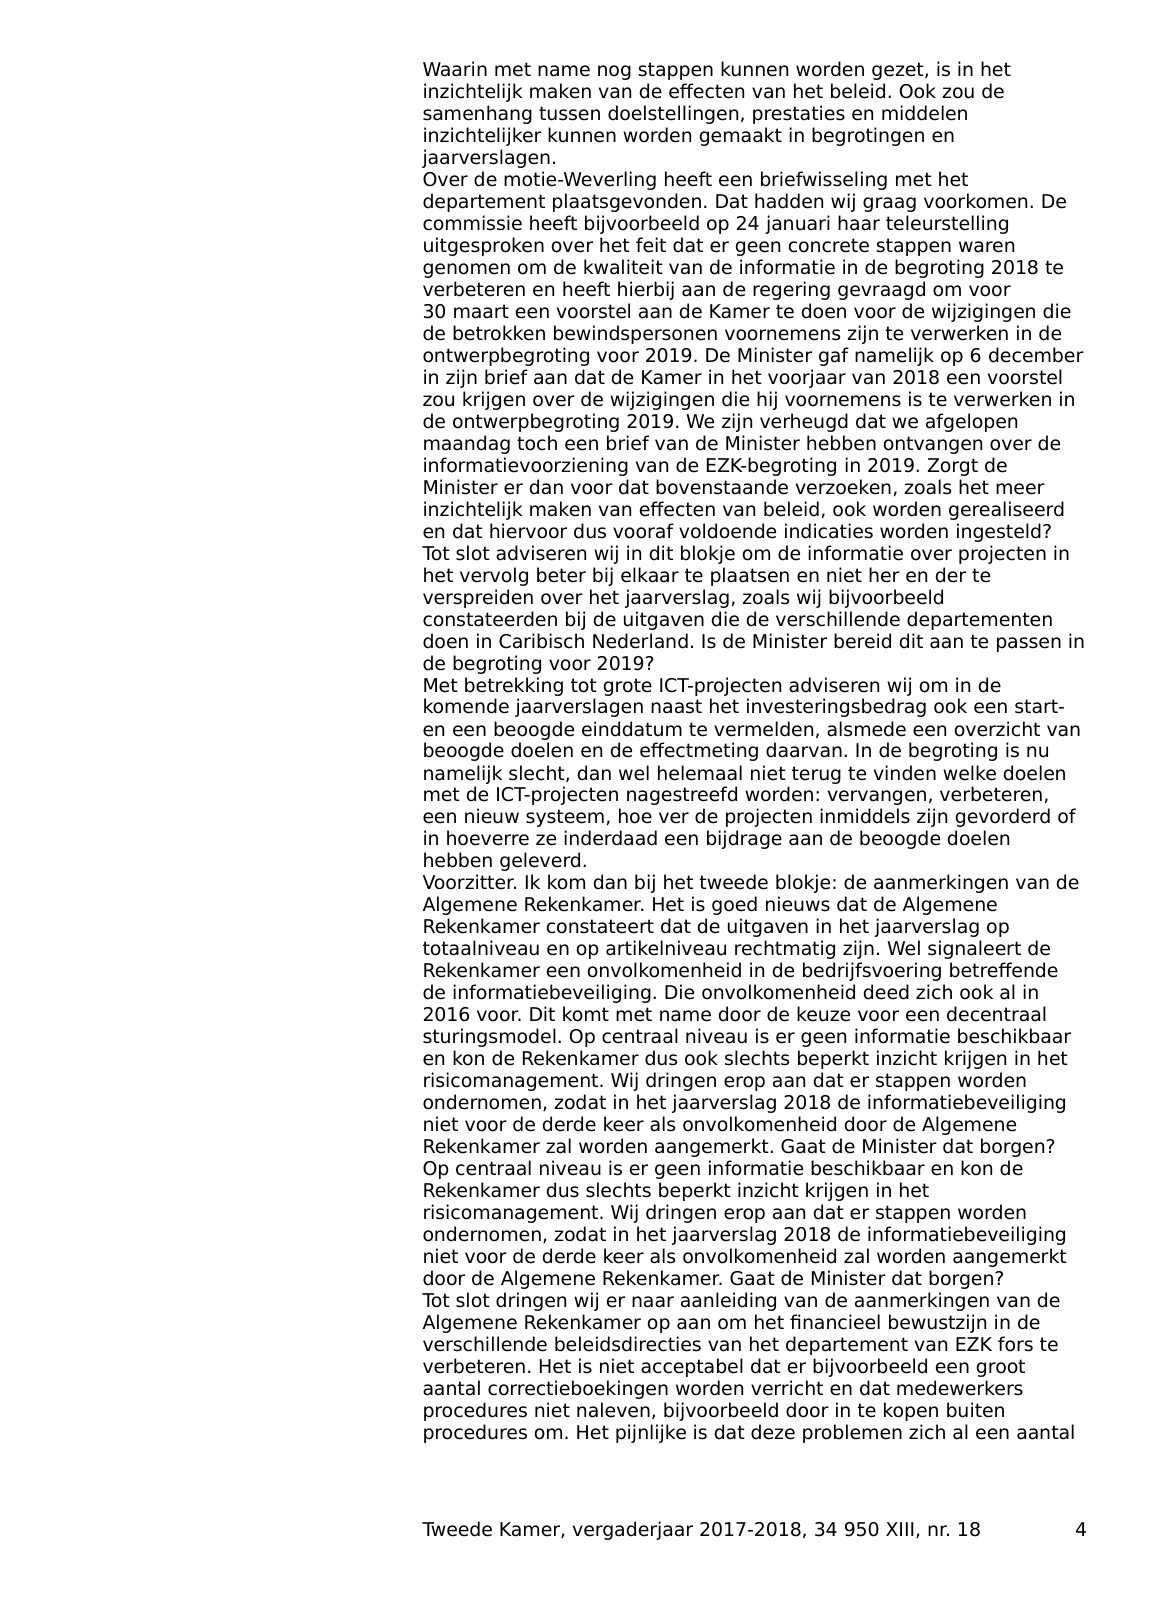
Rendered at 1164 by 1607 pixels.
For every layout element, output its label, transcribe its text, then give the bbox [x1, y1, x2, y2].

text Waarin met name nog stappen kunnen worden gezet, is in het inzichtelijk maken van de effecten van het beleid. Ook zou de samenhang tussen doelstellingen, prestaties en middelen inzichtelijker kunnen worden gemaakt in begrotingen en jaarverslagen. [422, 59, 1087, 169]
text Over de motie-Weverling heeft een briefwisseling met het departement plaatsgevonden. Dat hadden wij graag voorkomen. De commissie heeft bijvoorbeeld op 24 januari haar teleurstelling uitgesproken over het feit dat er geen concrete stappen waren genomen om de kwaliteit van de informatie in de begroting 2018 te verbeteren en heeft hierbij aan de regering gevraagd om voor 30 maart een voorstel aan de Kamer te doen voor de wijzigingen die de betrokken bewindspersonen voornemens zijn te verwerken in de ontwerpbegroting voor 2019. De Minister gaf namelijk op 6 december in zijn brief aan dat de Kamer in het voorjaar van 2018 een voorstel zou krijgen over de wijzigingen die hij voornemens is te verwerken in de ontwerpbegroting 2019. We zijn verheugd dat we afgelopen maandag toch een brief van de Minister hebben ontvangen over de informatievoorziening van de EZK-begroting in 2019. Zorgt de Minister er dan voor dat bovenstaande verzoeken, zoals het meer inzichtelijk maken van effecten van beleid, ook worden gerealiseerd en dat hiervoor dus vooraf voldoende indicaties worden ingesteld? [422, 169, 1087, 543]
text Voorzitter. Ik kom dan bij het tweede blokje: de aanmerkingen van de Algemene Rekenkamer. Het is goed nieuws dat de Algemene Rekenkamer constateert dat de uitgaven in het jaarverslag op totaalniveau en op artikelniveau rechtmatig zijn. Wel signaleert de Rekenkamer een onvolkomenheid in de bedrijfsvoering betreffende de informatiebeveiliging. Die onvolkomenheid deed zich ook al in 2016 voor. Dit komt met name door de keuze voor een decentraal sturingsmodel. Op centraal niveau is er geen informatie beschikbaar en kon de Rekenkamer dus ook slechts beperkt inzicht krijgen in het risicomanagement. Wij dringen erop aan dat er stappen worden ondernomen, zodat in het jaarverslag 2018 de informatiebeveiliging niet voor de derde keer als onvolkomenheid door de Algemene Rekenkamer zal worden aangemerkt. Gaat de Minister dat borgen? Op centraal niveau is er geen informatie beschikbaar en kon de Rekenkamer dus slechts beperkt inzicht krijgen in het risicomanagement. Wij dringen erop aan dat er stappen worden ondernomen, zodat in het jaarverslag 2018 de informatiebeveiliging niet voor de derde keer als onvolkomenheid zal worden aangemerkt door de Algemene Rekenkamer. Gaat de Minister dat borgen? [422, 872, 1087, 1290]
text Met betrekking tot grote ICT-projecten adviseren wij om in de komende jaarverslagen naast het investeringsbedrag ook een start- en een beoogde einddatum te vermelden, alsmede een overzicht van beoogde doelen en de effectmeting daarvan. In de begroting is nu namelijk slecht, dan wel helemaal niet terug te vinden welke doelen met de ICT-projecten nagestreefd worden: vervangen, verbeteren, een nieuw systeem, hoe ver de projecten inmiddels zijn gevorderd of in hoeverre ze inderdaad een bijdrage aan de beoogde doelen hebben geleverd. [422, 674, 1087, 872]
text Tot slot adviseren wij in dit blokje om de informatie over projecten in het vervolg beter bij elkaar te plaatsen en niet her en der te verspreiden over het jaarverslag, zoals wij bijvoorbeeld constateerden bij de uitgaven die de verschillende departementen doen in Caribisch Nederland. Is de Minister bereid dit aan te passen in de begroting voor 2019? [422, 543, 1087, 674]
text Tot slot dringen wij er naar aanleiding van de aanmerkingen van de Algemene Rekenkamer op aan om het financieel bewustzijn in de verschillende beleidsdirecties van het departement van EZK fors te verbeteren. Het is niet acceptabel dat er bijvoorbeeld een groot aantal correctieboekingen worden verricht en dat medewerkers procedures niet naleven, bijvoorbeeld door in te kopen buiten procedures om. Het pijnlijke is dat deze problemen zich al een aantal [422, 1290, 1087, 1444]
